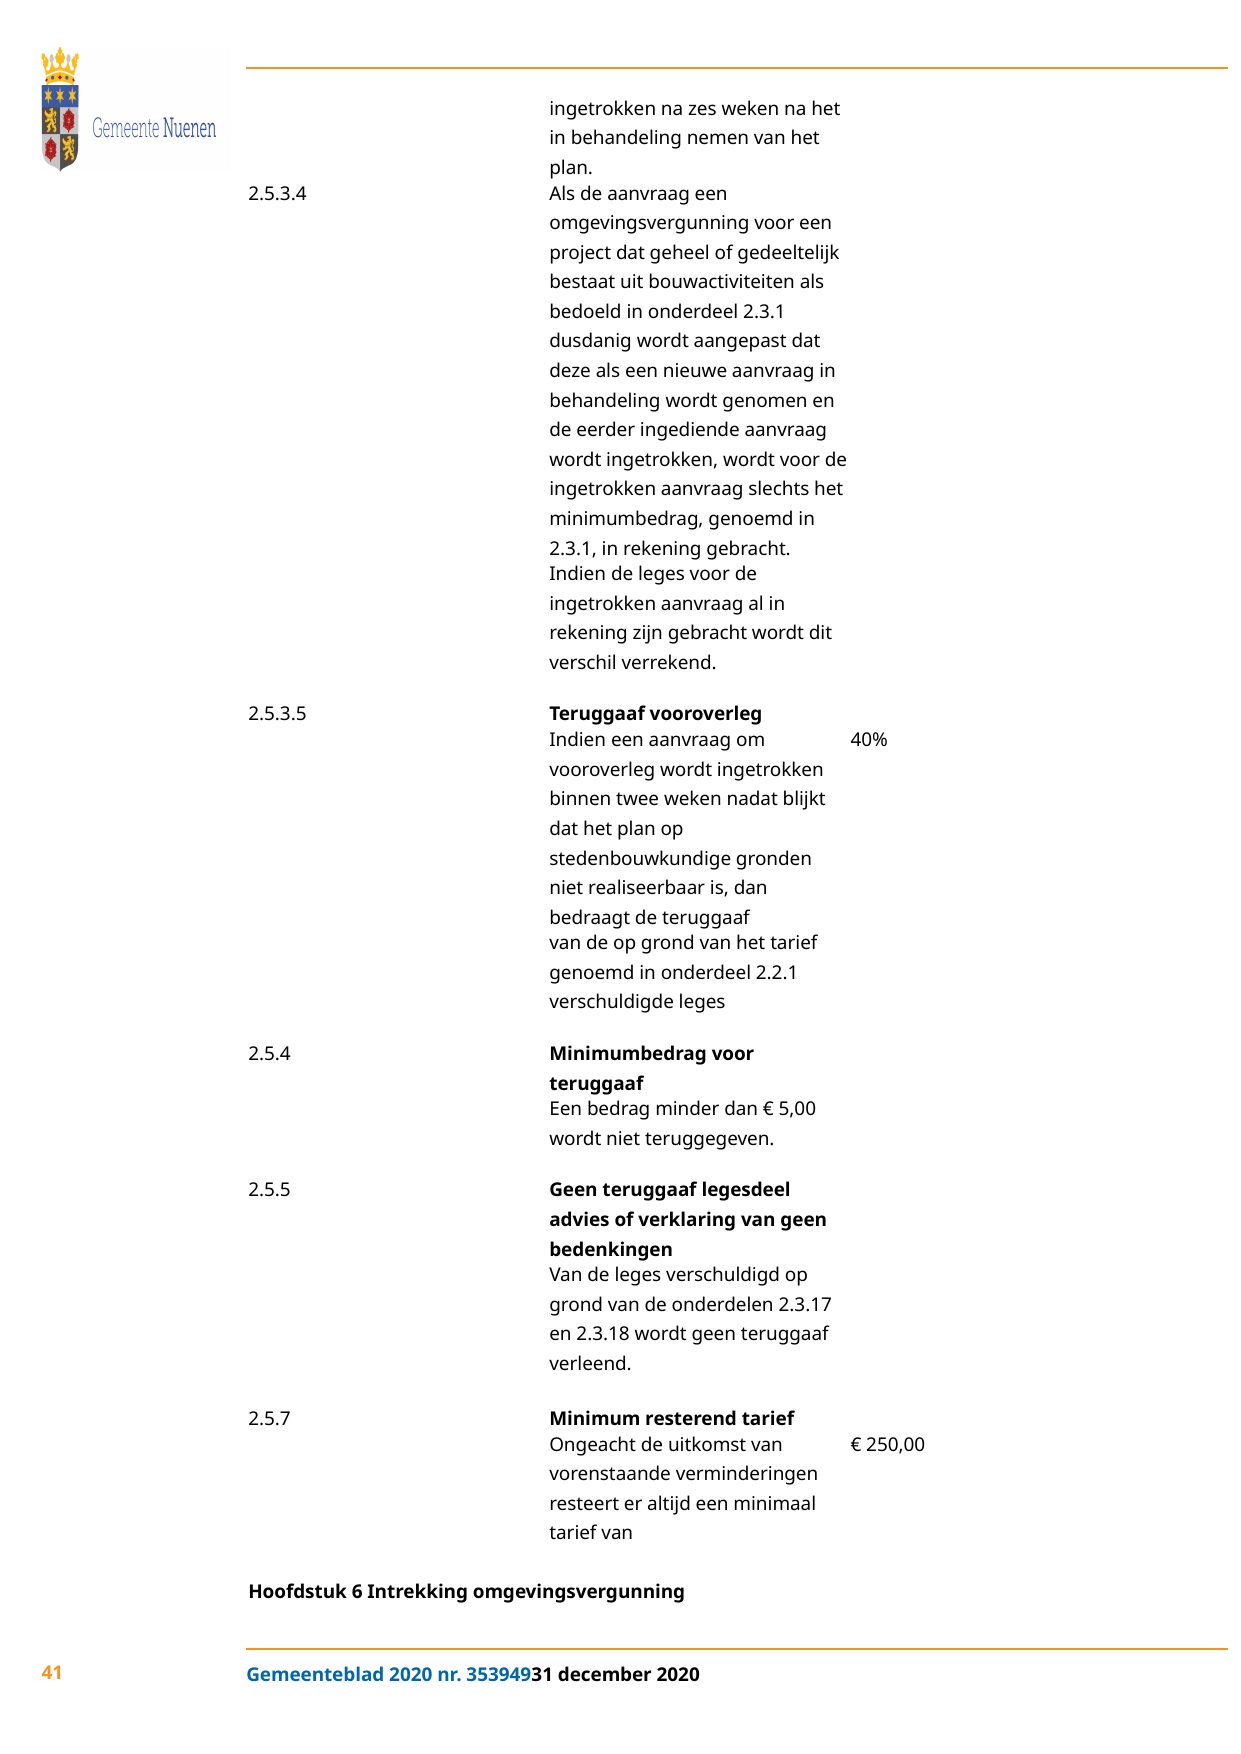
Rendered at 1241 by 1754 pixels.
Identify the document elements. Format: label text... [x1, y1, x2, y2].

table_cell [248, 95, 549, 180]
table_cell [850, 1096, 1152, 1151]
table_cell [850, 95, 1152, 180]
table_cell Indien de leges voor de ingetrokken aanvraag al in rekening zijn gebracht wordt dit verschil verrekend. [549, 560, 850, 675]
table_cell 2.5.5 [248, 1177, 549, 1261]
table_cell Teruggaaf vooroverleg [549, 701, 850, 726]
table_header [248, 1379, 549, 1405]
table_cell [850, 701, 1152, 726]
table_cell Minimumbedrag voor teruggaaf [549, 1040, 850, 1096]
table_cell van de op grond van het tarief genoemd in onderdeel 2.2.1 verschuldigde leges [549, 930, 850, 1014]
table_cell [248, 1431, 549, 1545]
table_cell [248, 1261, 549, 1376]
table_cell [248, 930, 549, 1014]
table_cell [850, 930, 1152, 1014]
table_cell Van de leges verschuldigd op grond van de onderdelen 2.3.17 en 2.3.18 wordt geen teruggaaf verleend. [549, 1261, 850, 1376]
table_cell [850, 1177, 1152, 1261]
table_cell [248, 675, 549, 701]
table_cell Minimum resterend tarief [549, 1405, 850, 1431]
table_cell Als de aanvraag een omgevingsvergunning voor een project dat geheel of gedeeltelijk bestaat uit bouwactiviteiten als bedoeld in onderdeel 2.3.1 dusdanig wordt aangepast dat deze als een nieuwe aanvraag in behandeling wordt genomen en de eerder ingediende aanvraag wordt ingetrokken, wordt voor de ingetrokken aanvraag slechts het minimumbedrag, genoemd in 2.3.1, in rekening gebracht. [549, 180, 850, 560]
table_cell [549, 1151, 850, 1177]
table_cell [850, 1015, 1152, 1040]
table_cell [850, 180, 1152, 560]
table_cell [850, 1040, 1152, 1096]
table_cell [850, 560, 1152, 675]
table_cell [248, 1096, 549, 1151]
table_cell [248, 1015, 549, 1040]
table_header [850, 1578, 1152, 1604]
table_cell [248, 560, 549, 675]
table_cell Indien een aanvraag om vooroverleg wordt ingetrokken binnen twee weken nadat blijkt dat het plan op stedenbouwkundige gronden niet realiseerbaar is, dan bedraagt de teruggaaf [549, 726, 850, 929]
table_cell 40% [850, 726, 1152, 929]
table_cell [248, 726, 549, 929]
table_cell 2.5.7 [248, 1405, 549, 1431]
table_cell [549, 1015, 850, 1040]
table_cell Ongeacht de uitkomst van vorenstaande verminderingen resteert er altijd een minimaal tarief van [549, 1431, 850, 1545]
table_cell 2.5.3.4 [248, 180, 549, 560]
table_cell [549, 675, 850, 701]
table_header Hoofdstuk 6 Intrekking omgevingsvergunning [248, 1578, 850, 1604]
table_cell 2.5.4 [248, 1040, 549, 1096]
table_cell € 250,00 [850, 1431, 1152, 1545]
table_cell ingetrokken na zes weken na het in behandeling nemen van het plan. [549, 95, 850, 180]
table_cell 2.5.3.5 [248, 701, 549, 726]
table_cell [850, 675, 1152, 701]
table_header [850, 1379, 1152, 1405]
table_cell [248, 1151, 549, 1177]
table_cell [850, 1405, 1152, 1431]
table_cell [850, 1151, 1152, 1177]
table_cell Geen teruggaaf legesdeel advies of verklaring van geen bedenkingen [549, 1177, 850, 1261]
picture [41, 47, 231, 172]
table_cell Een bedrag minder dan € 5,00 wordt niet teruggegeven. [549, 1096, 850, 1151]
table_header [549, 1379, 850, 1405]
table_cell [850, 1261, 1152, 1376]
